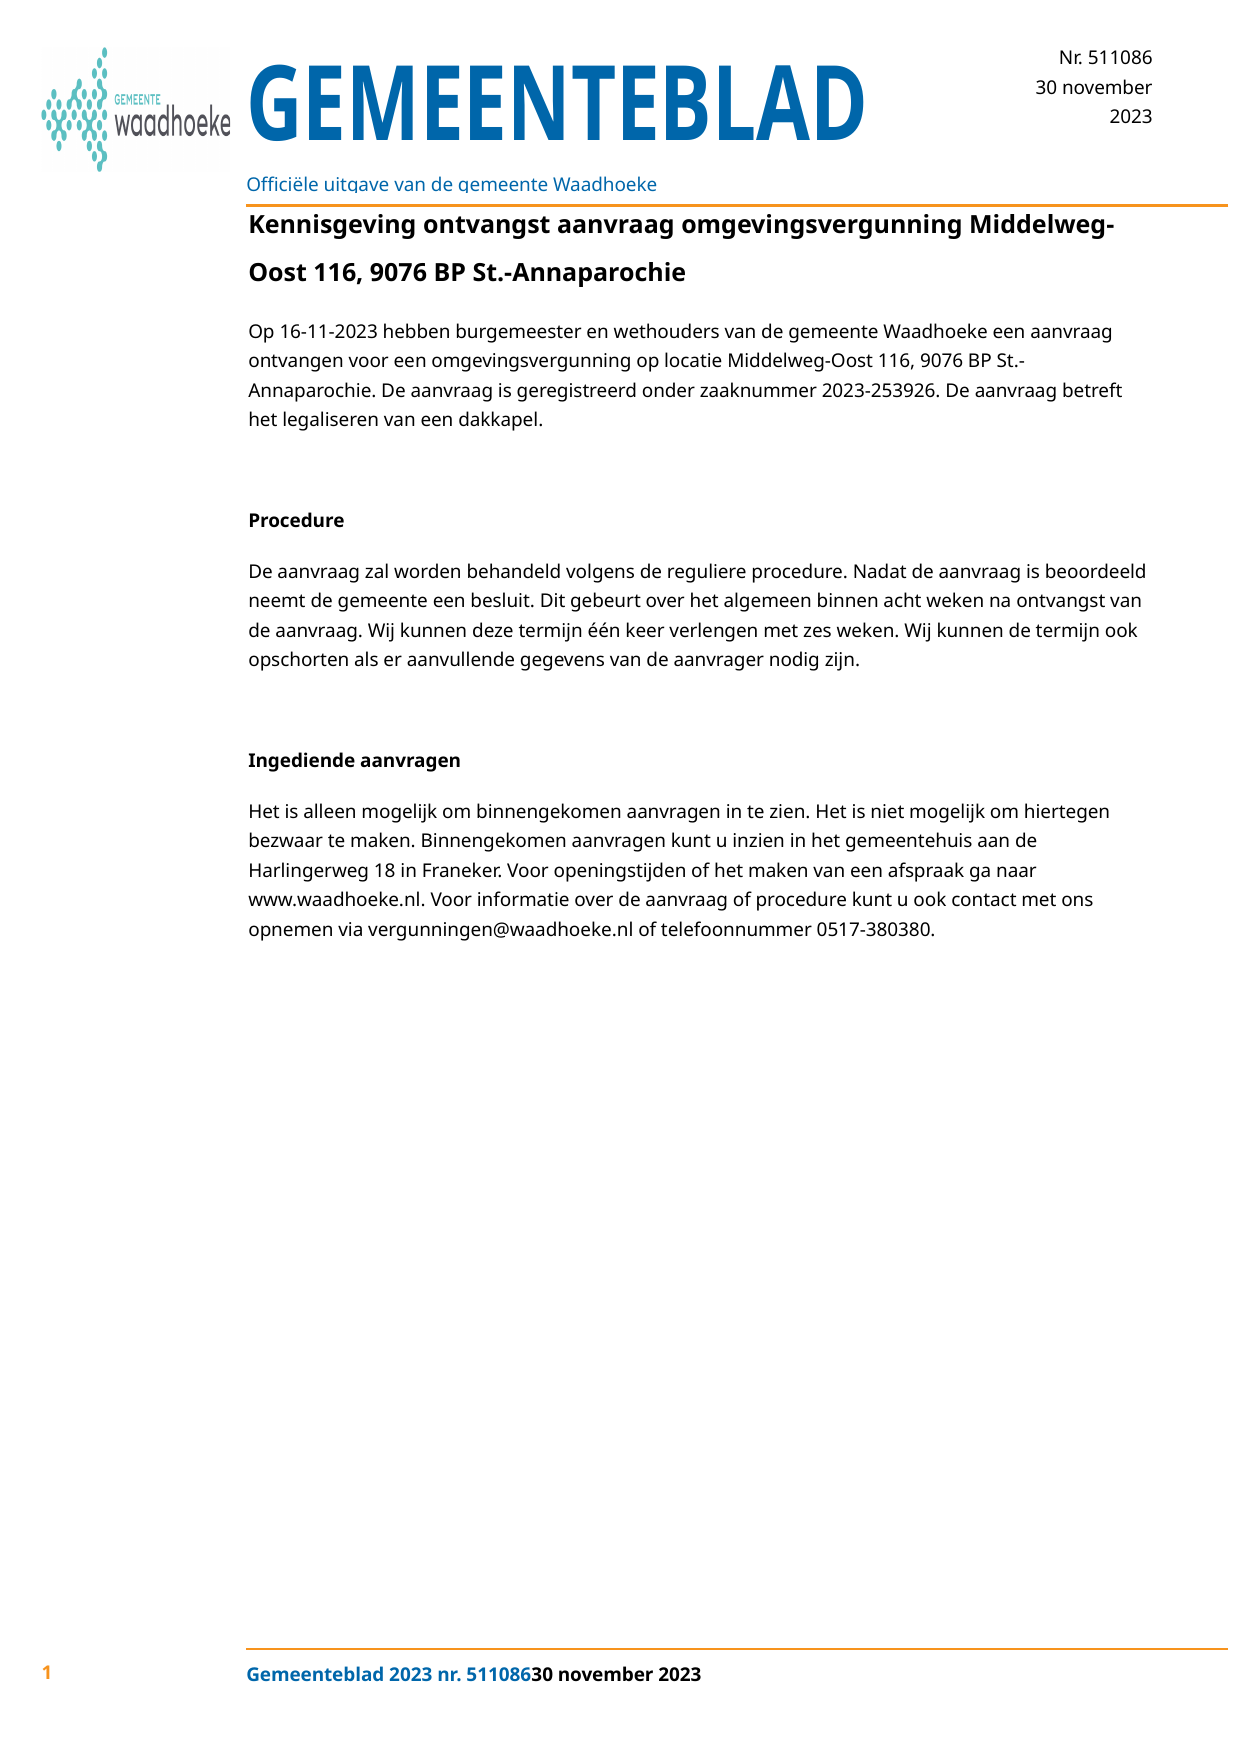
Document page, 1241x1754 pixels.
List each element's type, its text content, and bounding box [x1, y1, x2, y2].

text Op 16-11-2023 hebben burgemeester en wethouders van de gemeente Waadhoeke een aanvraag ontvangen voor een omgevingsvergunning op locatie Middelweg-Oost 116, 9076 BP St.-Annaparochie. De aanvraag is geregistreerd onder zaaknummer 2023-253926. De aanvraag betreft het legaliseren van een dakkapel. [248, 318, 1152, 432]
text Kennisgeving ontvangst aanvraag omgevingsvergunning Middelweg-Oost 116, 9076 BP St.-Annaparochie [248, 207, 1152, 288]
text Procedure [248, 507, 1152, 533]
text De aanvraag zal worden behandeld volgens de reguliere procedure. Nadat de aanvraag is beoordeeld neemt de gemeente een besluit. Dit gebeurt over het algemeen binnen acht weken na ontvangst van de aanvraag. Wij kunnen deze termijn één keer verlengen met zes weken. Wij kunnen de termijn ook opschorten als er aanvullende gegevens van de aanvrager nodig zijn. [248, 558, 1152, 672]
text Ingediende aanvragen [248, 747, 1152, 773]
text Het is alleen mogelijk om binnengekomen aanvragen in te zien. Het is niet mogelijk om hiertegen bezwaar te maken. Binnengekomen aanvragen kunt u inzien in het gemeentehuis aan de Harlingerweg 18 in Franeker. Voor openingstijden of het maken van een afspraak ga naar www.waadhoeke.nl. Voor informatie over de aanvraag of procedure kunt u ook contact met ons opnemen via vergunningen@waadhoeke.nl of telefoonnummer 0517-380380. [248, 798, 1152, 942]
picture [41, 47, 231, 172]
